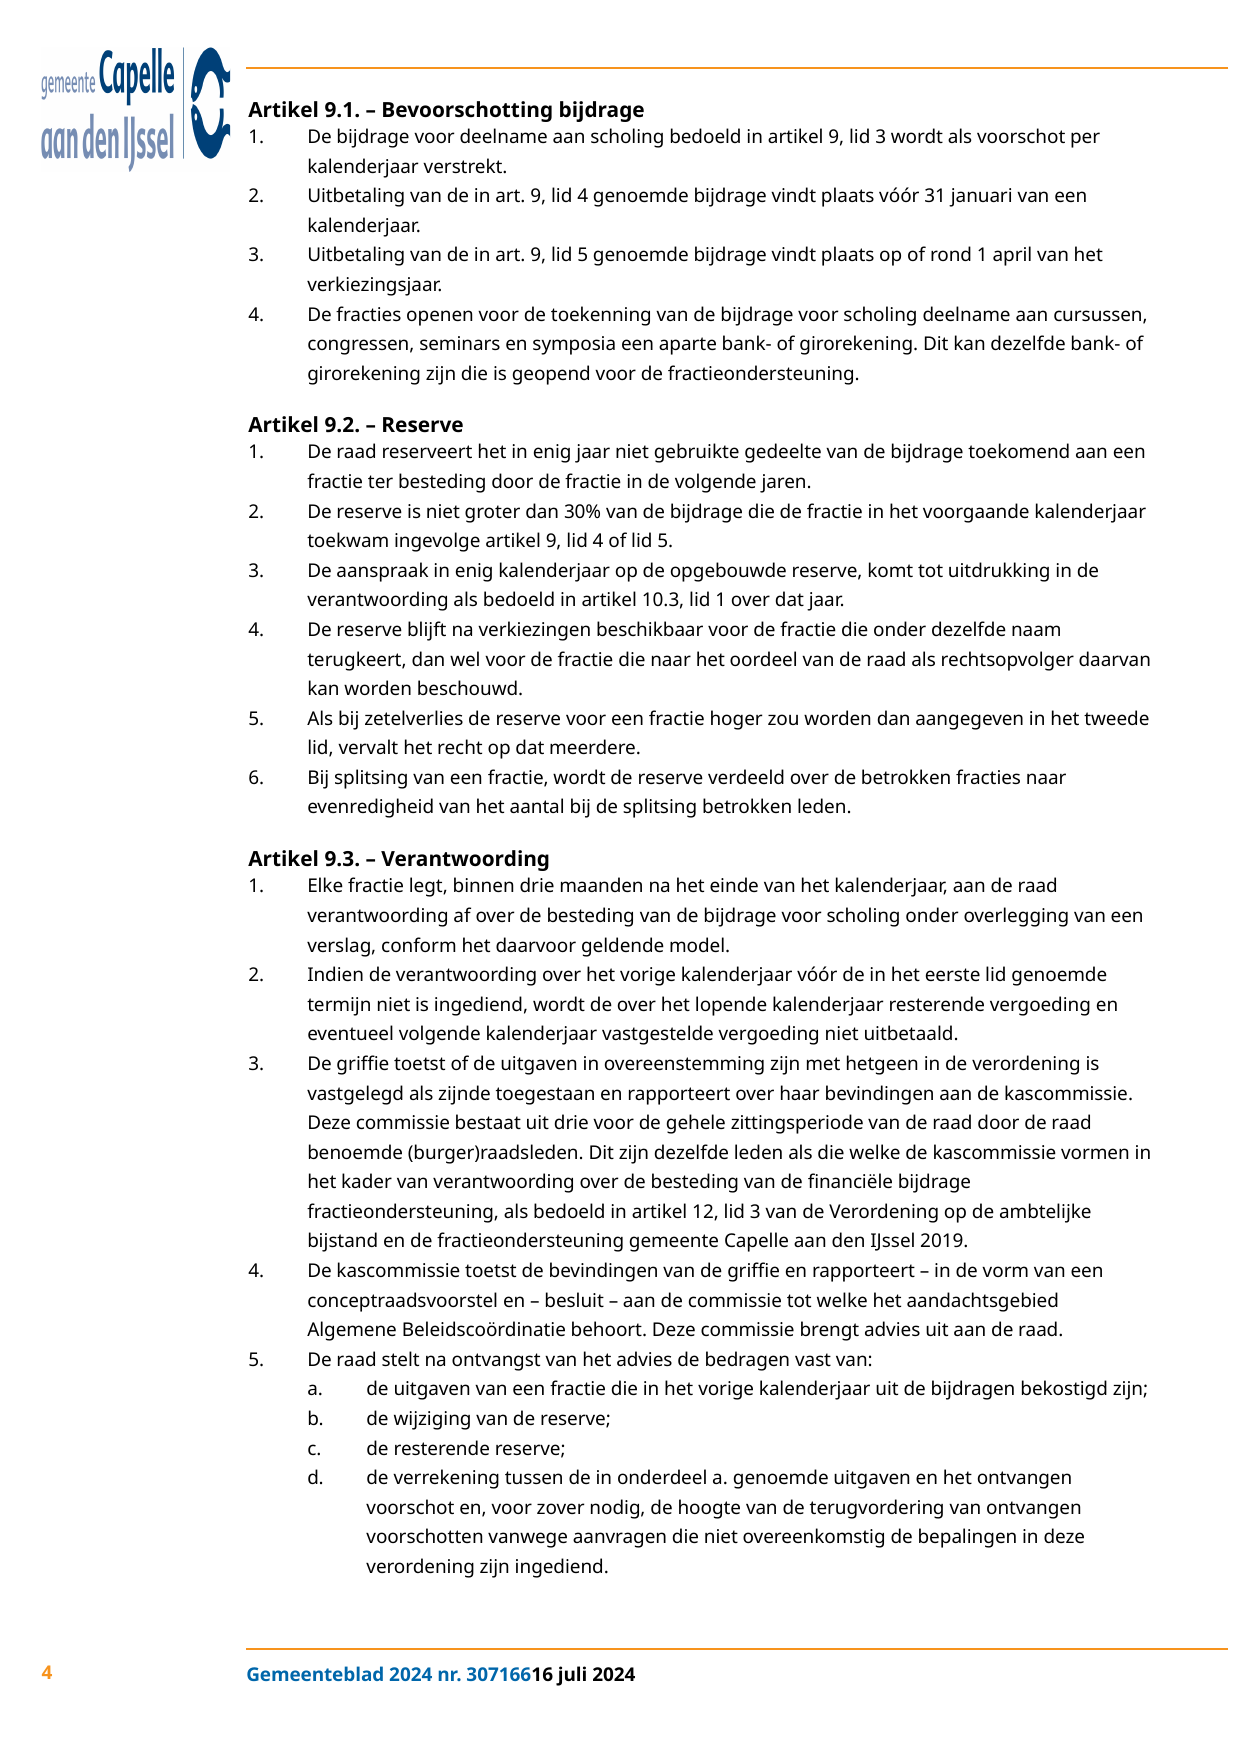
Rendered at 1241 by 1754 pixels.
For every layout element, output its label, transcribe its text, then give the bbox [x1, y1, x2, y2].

list De raad stelt na ontvangst van het advies de bedragen vast van: [248, 1346, 1152, 1372]
list Indien de verantwoording over het vorige kalenderjaar vóór de in het eerste lid genoemde termijn niet is ingediend, wordt de over het lopende kalenderjaar resterende vergoeding en eventueel volgende kalenderjaar vastgestelde vergoeding niet uitbetaald. [248, 961, 1152, 1046]
list De fracties openen voor de toekenning van de bijdrage voor scholing deelname aan cursussen, congressen, seminars en symposia een aparte bank- of girorekening. Dit kan dezelfde bank- of girorekening zijn die is geopend voor de fractieondersteuning. [248, 301, 1152, 386]
list de resterende reserve; [307, 1435, 1152, 1460]
list de wijziging van de reserve; [307, 1405, 1152, 1431]
list De reserve blijft na verkiezingen beschikbaar voor de fractie die onder dezelfde naam terugkeert, dan wel voor de fractie die naar het oordeel van de raad als rechtsopvolger daarvan kan worden beschouwd. [248, 616, 1152, 701]
text Artikel 9.1. – Bevoorschotting bijdrage [248, 95, 1152, 123]
text Artikel 9.2. – Reserve [248, 410, 1152, 439]
list De kascommissie toetst de bevindingen van de griffie en rapporteert – in de vorm van een conceptraadsvoorstel en – besluit – aan de commissie tot welke het aandachtsgebied Algemene Beleidscoördinatie behoort. Deze commissie brengt advies uit aan de raad. [248, 1257, 1152, 1342]
list de uitgaven van een fractie die in het vorige kalenderjaar uit de bijdragen bekostigd zijn; [307, 1376, 1152, 1401]
list De raad reserveert het in enig jaar niet gebruikte gedeelte van de bijdrage toekomend aan een fractie ter besteding door de fractie in de volgende jaren. [248, 439, 1152, 494]
list Elke fractie legt, binnen drie maanden na het einde van het kalenderjaar, aan de raad verantwoording af over de besteding van de bijdrage voor scholing onder overlegging van een verslag, conform het daarvoor geldende model. [248, 873, 1152, 957]
list De griffie toetst of de uitgaven in overeenstemming zijn met hetgeen in de verordening is vastgelegd als zijnde toegestaan en rapporteert over haar bevindingen aan de kascommissie. Deze commissie bestaat uit drie voor de gehele zittingsperiode van de raad door de raad benoemde (burger)raadsleden. Dit zijn dezelfde leden als die welke de kascommissie vormen in het kader van verantwoording over de besteding van de financiële bijdrage fractieondersteuning, als bedoeld in artikel 12, lid 3 van de Verordening op de ambtelijke bijstand en de fractieondersteuning gemeente Capelle aan den IJssel 2019. [248, 1050, 1152, 1253]
list Uitbetaling van de in art. 9, lid 5 genoemde bijdrage vindt plaats op of rond 1 april van het verkiezingsjaar. [248, 242, 1152, 297]
list Als bij zetelverlies de reserve voor een fractie hoger zou worden dan aangegeven in het tweede lid, vervalt het recht op dat meerdere. [248, 705, 1152, 760]
list Bij splitsing van een fractie, wordt de reserve verdeeld over de betrokken fracties naar evenredigheid van het aantal bij de splitsing betrokken leden. [248, 764, 1152, 819]
list De reserve is niet groter dan 30% van de bijdrage die de fractie in het voorgaande kalenderjaar toekwam ingevolge artikel 9, lid 4 of lid 5. [248, 498, 1152, 553]
list de verrekening tussen de in onderdeel a. genoemde uitgaven en het ontvangen voorschot en, voor zover nodig, de hoogte van de terugvordering van ontvangen voorschotten vanwege aanvragen die niet overeenkomstig de bepalingen in deze verordening zijn ingediend. [307, 1464, 1152, 1579]
list De bijdrage voor deelname aan scholing bedoeld in artikel 9, lid 3 wordt als voorschot per kalenderjaar verstrekt. [248, 123, 1152, 178]
picture [41, 47, 231, 172]
list Uitbetaling van de in art. 9, lid 4 genoemde bijdrage vindt plaats vóór 31 januari van een kalenderjaar. [248, 182, 1152, 238]
text Artikel 9.3. – Verantwoording [248, 844, 1152, 873]
list De aanspraak in enig kalenderjaar op de opgebouwde reserve, komt tot uitdrukking in de verantwoording als bedoeld in artikel 10.3, lid 1 over dat jaar. [248, 557, 1152, 612]
